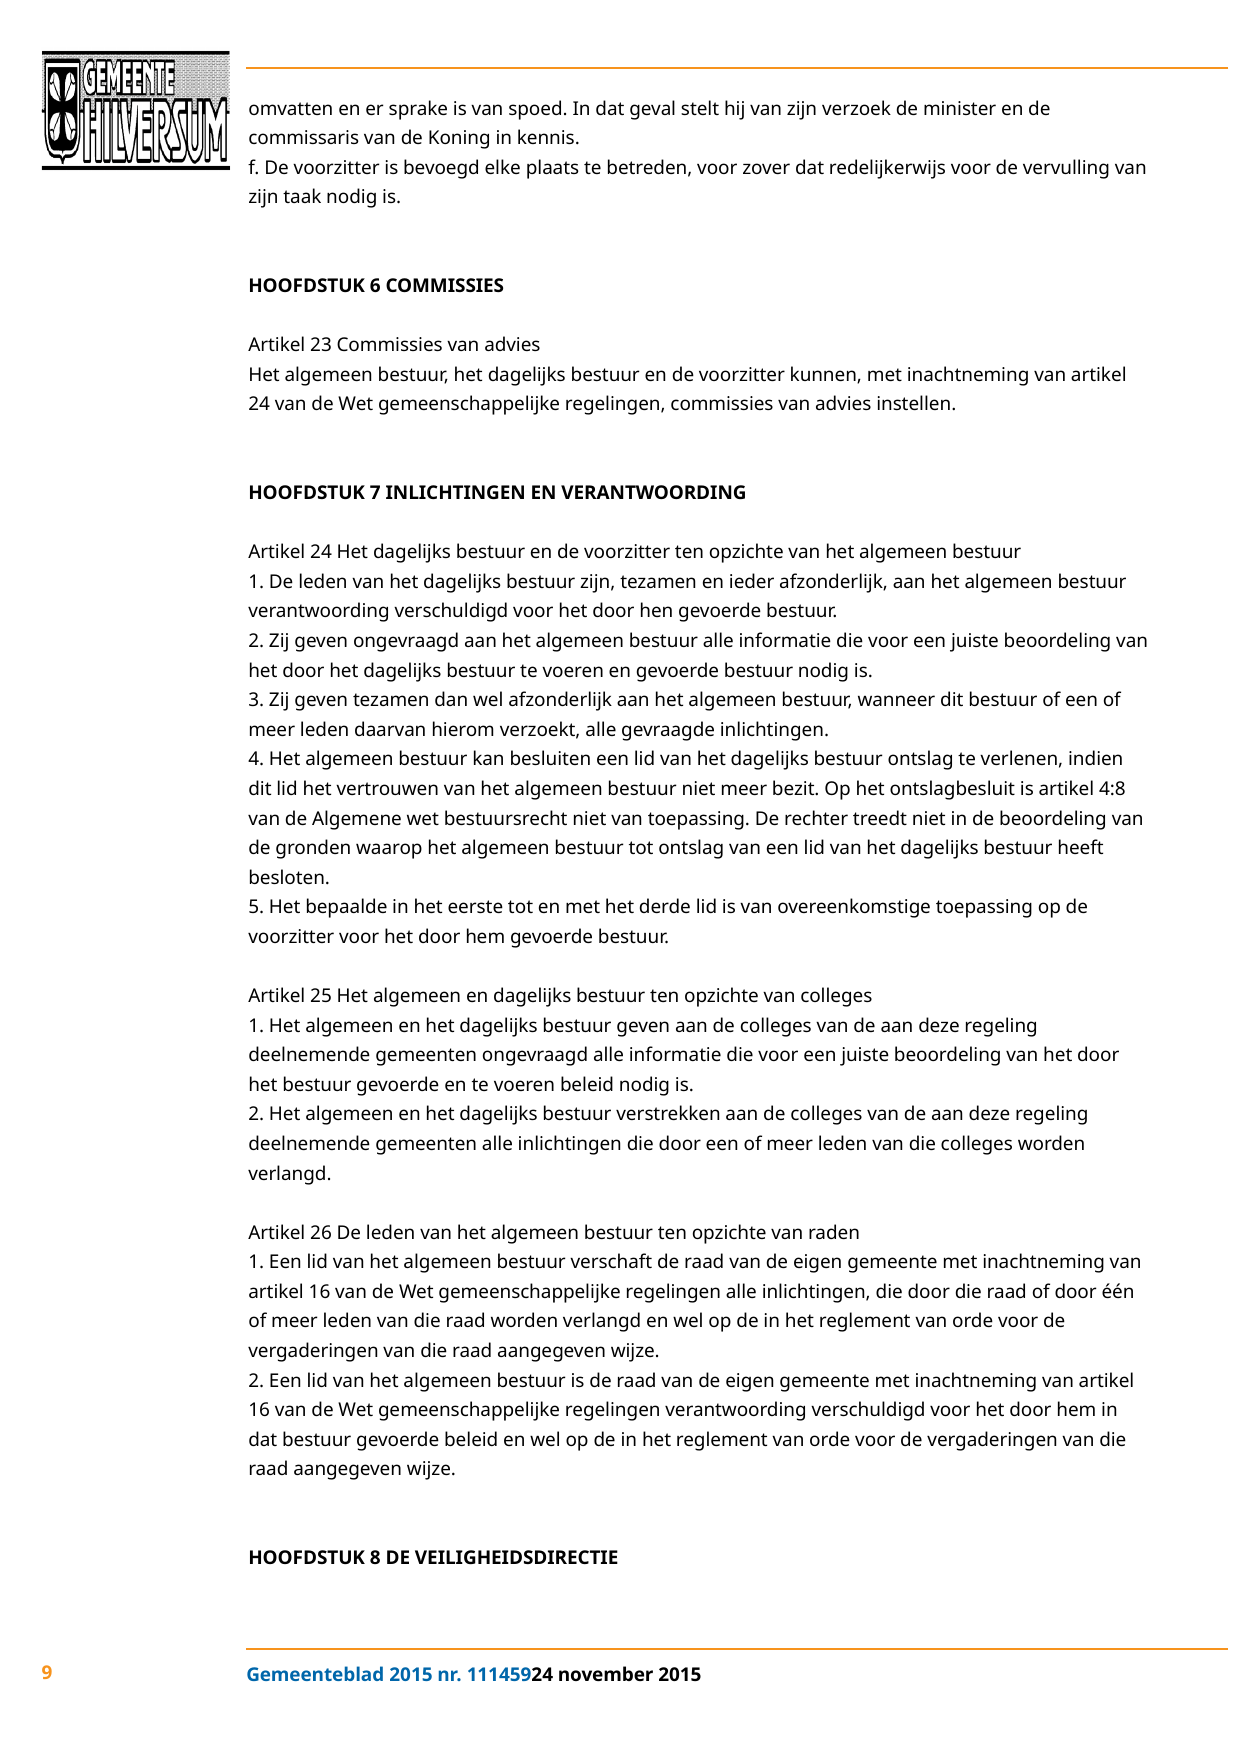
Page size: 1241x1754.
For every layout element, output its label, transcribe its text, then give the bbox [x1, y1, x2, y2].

text 4. Het algemeen bestuur kan besluiten een lid van het dagelijks bestuur ontslag te verlenen, indien dit lid het vertrouwen van het algemeen bestuur niet meer bezit. Op het ontslagbesluit is artikel 4:8 van de Algemene wet bestuursrecht niet van toepassing. De rechter treedt niet in de beoordeling van de gronden waarop het algemeen bestuur tot ontslag van een lid van het dagelijks bestuur heeft besloten. [248, 746, 1152, 890]
text 1. De leden van het dagelijks bestuur zijn, tezamen en ieder afzonderlijk, aan het algemeen bestuur verantwoording verschuldigd voor het door hen gevoerde bestuur. [248, 568, 1152, 623]
text HOOFDSTUK 7 INLICHTINGEN EN VERANTWOORDING [248, 479, 1152, 505]
text Artikel 26 De leden van het algemeen bestuur ten opzichte van raden [248, 1219, 1152, 1245]
text 1. Het algemeen en het dagelijks bestuur geven aan de colleges van de aan deze regeling deelnemende gemeenten ongevraagd alle informatie die voor een juiste beoordeling van het door het bestuur gevoerde en te voeren beleid nodig is. [248, 1012, 1152, 1097]
text HOOFDSTUK 8 DE VEILIGHEIDSDIRECTIE [248, 1544, 1152, 1570]
text 2. Het algemeen en het dagelijks bestuur verstrekken aan de colleges van de aan deze regeling deelnemende gemeenten alle inlichtingen die door een of meer leden van die colleges worden verlangd. [248, 1101, 1152, 1186]
picture [41, 47, 231, 172]
text omvatten en er sprake is van spoed. In dat geval stelt hij van zijn verzoek de minister en de commissaris van de Koning in kennis. [248, 95, 1152, 150]
text f. De voorzitter is bevoegd elke plaats te betreden, voor zover dat redelijkerwijs voor de vervulling van zijn taak nodig is. [248, 154, 1152, 209]
text Het algemeen bestuur, het dagelijks bestuur en de voorzitter kunnen, met inachtneming van artikel 24 van de Wet gemeenschappelijke regelingen, commissies van advies instellen. [248, 361, 1152, 416]
text 1. Een lid van het algemeen bestuur verschaft de raad van de eigen gemeente met inachtneming van artikel 16 van de Wet gemeenschappelijke regelingen alle inlichtingen, die door die raad of door één of meer leden van die raad worden verlangd en wel op de in het reglement van orde voor de vergaderingen van die raad aangegeven wijze. [248, 1248, 1152, 1363]
text Artikel 25 Het algemeen en dagelijks bestuur ten opzichte van colleges [248, 982, 1152, 1008]
text 2. Een lid van het algemeen bestuur is de raad van de eigen gemeente met inachtneming van artikel 16 van de Wet gemeenschappelijke regelingen verantwoording verschuldigd voor het door hem in dat bestuur gevoerde beleid en wel op de in het reglement van orde voor de vergaderingen van die raad aangegeven wijze. [248, 1367, 1152, 1481]
text Artikel 23 Commissies van advies [248, 331, 1152, 357]
text 5. Het bepaalde in het eerste tot en met het derde lid is van overeenkomstige toepassing op de voorzitter voor het door hem gevoerde bestuur. [248, 893, 1152, 949]
text 3. Zij geven tezamen dan wel afzonderlijk aan het algemeen bestuur, wanneer dit bestuur of een of meer leden daarvan hierom verzoekt, alle gevraagde inlichtingen. [248, 686, 1152, 742]
text Artikel 24 Het dagelijks bestuur en de voorzitter ten opzichte van het algemeen bestuur [248, 538, 1152, 564]
text HOOFDSTUK 6 COMMISSIES [248, 272, 1152, 298]
text 2. Zij geven ongevraagd aan het algemeen bestuur alle informatie die voor een juiste beoordeling van het door het dagelijks bestuur te voeren en gevoerde bestuur nodig is. [248, 627, 1152, 683]
